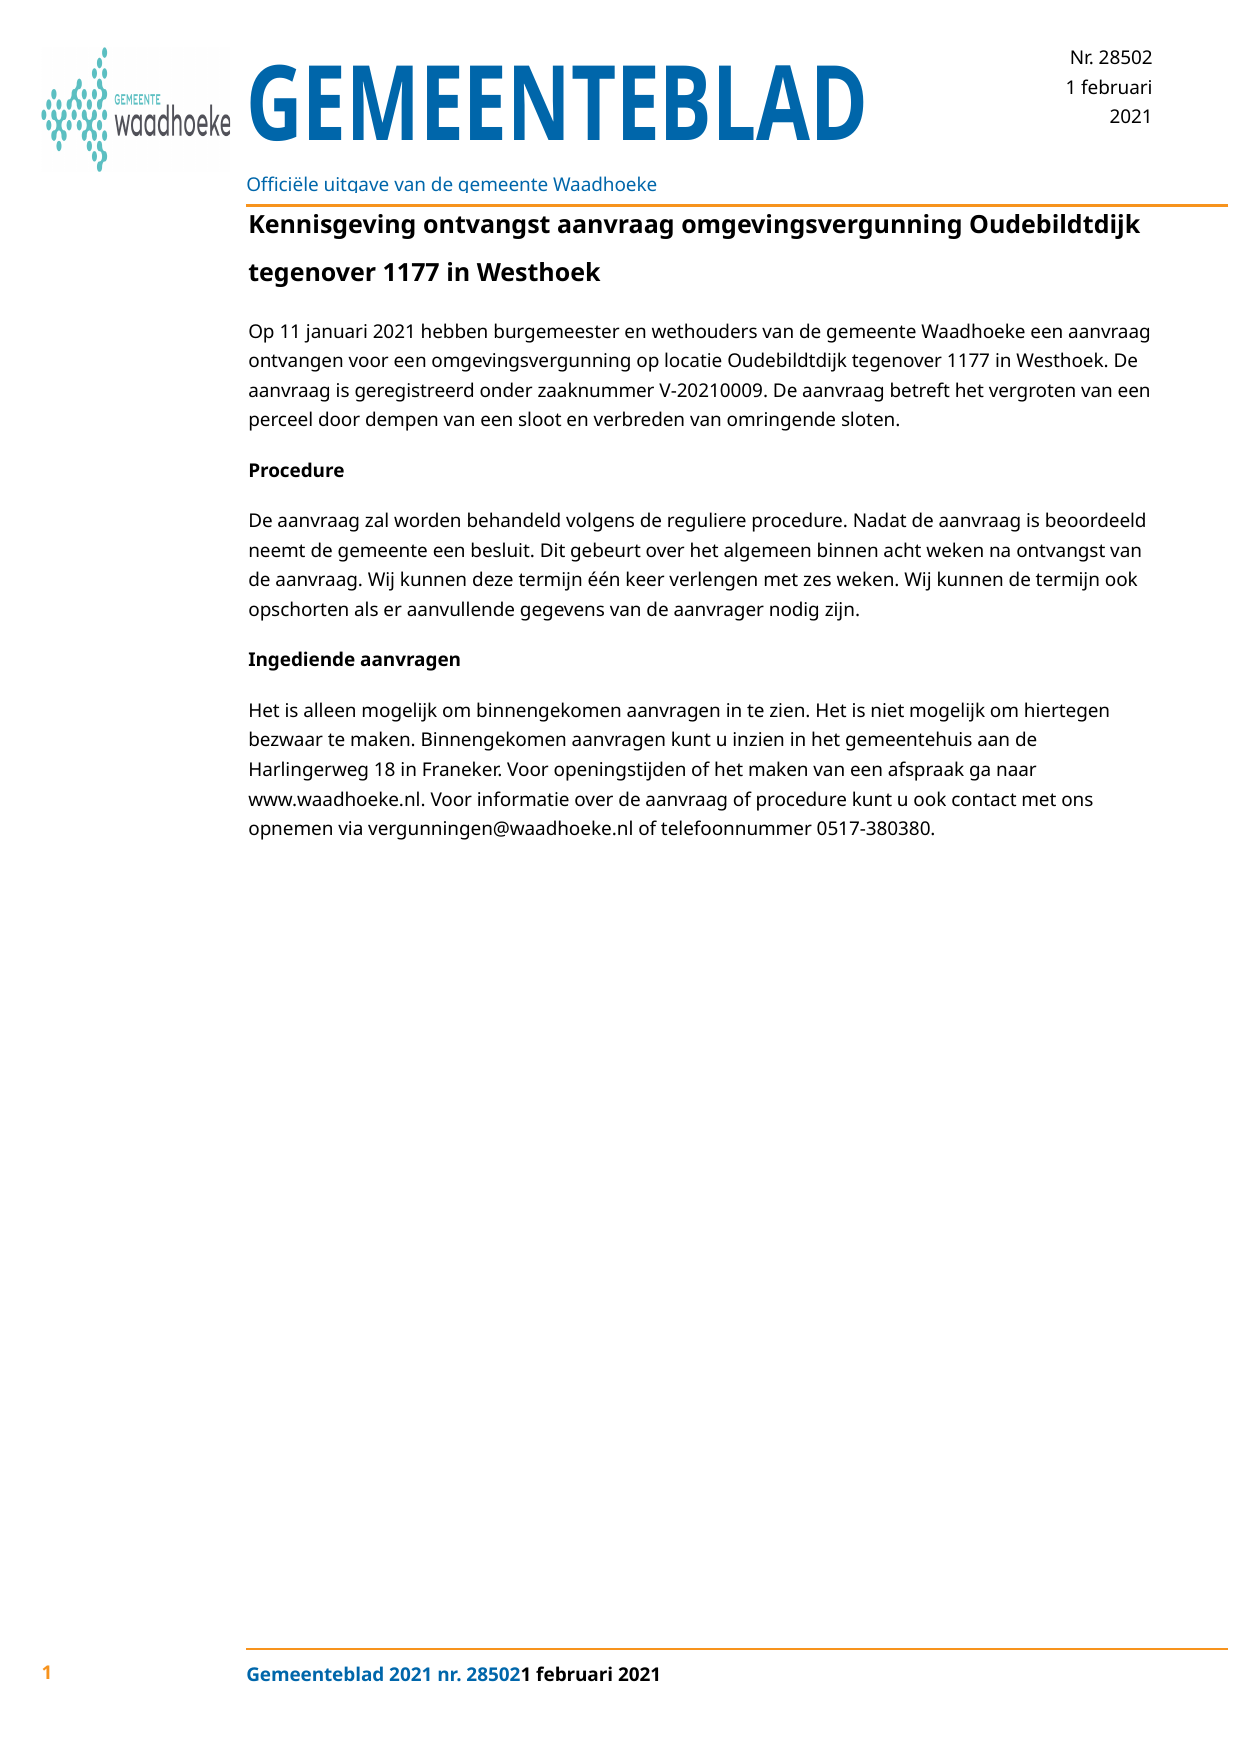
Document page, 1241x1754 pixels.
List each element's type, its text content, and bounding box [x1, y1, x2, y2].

text De aanvraag zal worden behandeld volgens de reguliere procedure. Nadat de aanvraag is beoordeeld neemt de gemeente een besluit. Dit gebeurt over het algemeen binnen acht weken na ontvangst van de aanvraag. Wij kunnen deze termijn één keer verlengen met zes weken. Wij kunnen de termijn ook opschorten als er aanvullende gegevens van de aanvrager nodig zijn. [248, 507, 1152, 622]
text Het is alleen mogelijk om binnengekomen aanvragen in te zien. Het is niet mogelijk om hiertegen bezwaar te maken. Binnengekomen aanvragen kunt u inzien in het gemeentehuis aan de Harlingerweg 18 in Franeker. Voor openingstijden of het maken van een afspraak ga naar www.waadhoeke.nl. Voor informatie over de aanvraag of procedure kunt u ook contact met ons opnemen via vergunningen@waadhoeke.nl of telefoonnummer 0517-380380. [248, 697, 1152, 841]
picture [41, 47, 231, 172]
text Ingediende aanvragen [248, 647, 1152, 672]
text Procedure [248, 457, 1152, 483]
text Op 11 januari 2021 hebben burgemeester en wethouders van de gemeente Waadhoeke een aanvraag ontvangen voor een omgevingsvergunning op locatie Oudebildtdijk tegenover 1177 in Westhoek. De aanvraag is geregistreerd onder zaaknummer V-20210009. De aanvraag betreft het vergroten van een perceel door dempen van een sloot en verbreden van omringende sloten. [248, 318, 1152, 432]
text Kennisgeving ontvangst aanvraag omgevingsvergunning Oudebildtdijk tegenover 1177 in Westhoek [248, 207, 1152, 288]
